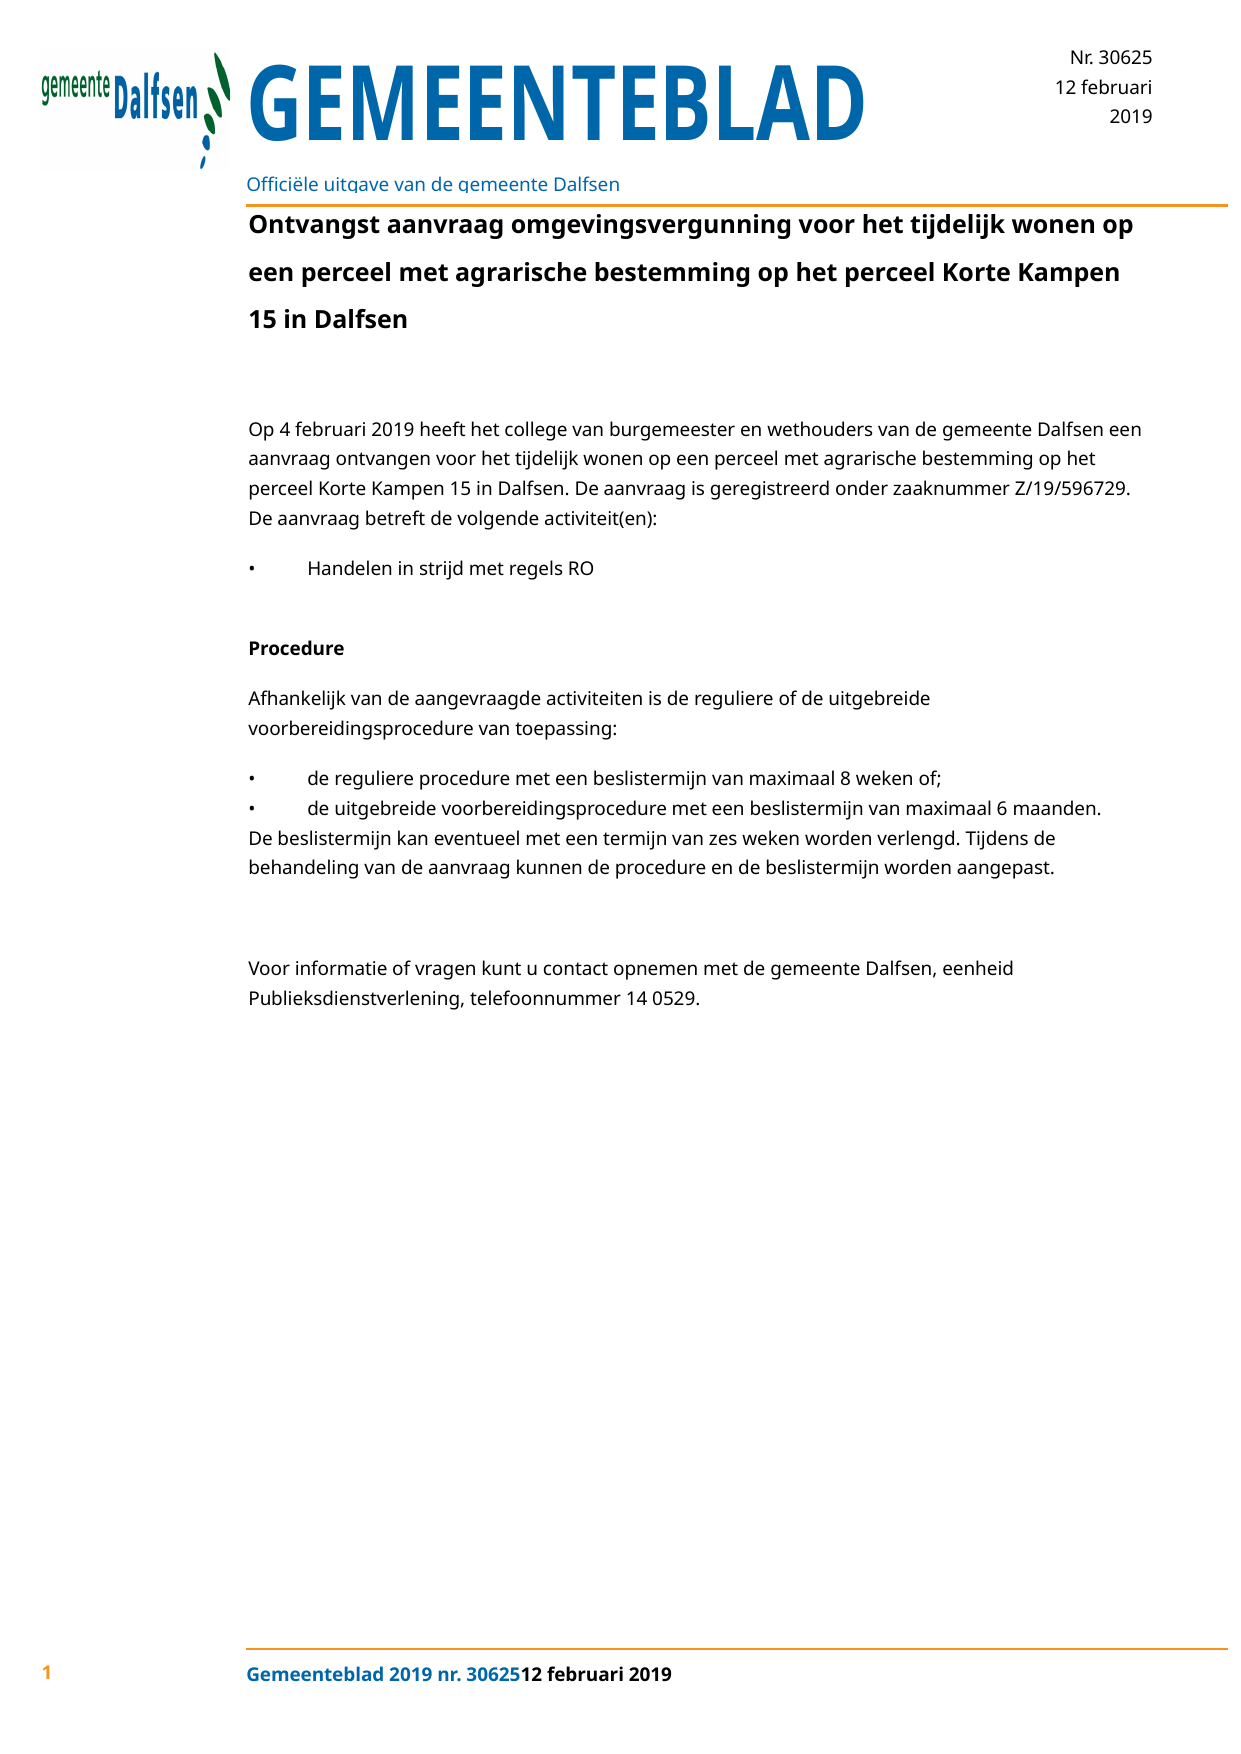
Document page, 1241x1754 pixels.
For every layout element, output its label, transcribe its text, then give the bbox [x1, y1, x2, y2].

text Op 4 februari 2019 heeft het college van burgemeester en wethouders van de gemeente Dalfsen een aanvraag ontvangen voor het tijdelijk wonen op een perceel met agrarische bestemming op het perceel Korte Kampen 15 in Dalfsen. De aanvraag is geregistreerd onder zaaknummer Z/19/596729. De aanvraag betreft de volgende activiteit(en): [248, 416, 1152, 530]
picture [41, 47, 231, 172]
list de uitgebreide voorbereidingsprocedure met een beslistermijn van maximaal 6 maanden. [248, 795, 1152, 821]
text Afhankelijk van de aangevraagde activiteiten is de reguliere of de uitgebreide voorbereidingsprocedure van toepassing: [248, 686, 1152, 741]
text Voor informatie of vragen kunt u contact opnemen met de gemeente Dalfsen, eenheid Publieksdienstverlening, telefoonnummer 14 0529. [248, 955, 1152, 1010]
list de reguliere procedure met een beslistermijn van maximaal 8 weken of; [248, 766, 1152, 791]
text Procedure [248, 635, 1152, 661]
list Handelen in strijd met regels RO [248, 555, 1152, 581]
text De beslistermijn kan eventueel met een termijn van zes weken worden verlengd. Tijdens de behandeling van de aanvraag kunnen de procedure en de beslistermijn worden aangepast. [248, 825, 1152, 880]
text Ontvangst aanvraag omgevingsvergunning voor het tijdelijk wonen op een perceel met agrarische bestemming op het perceel Korte Kampen 15 in Dalfsen [248, 207, 1152, 336]
